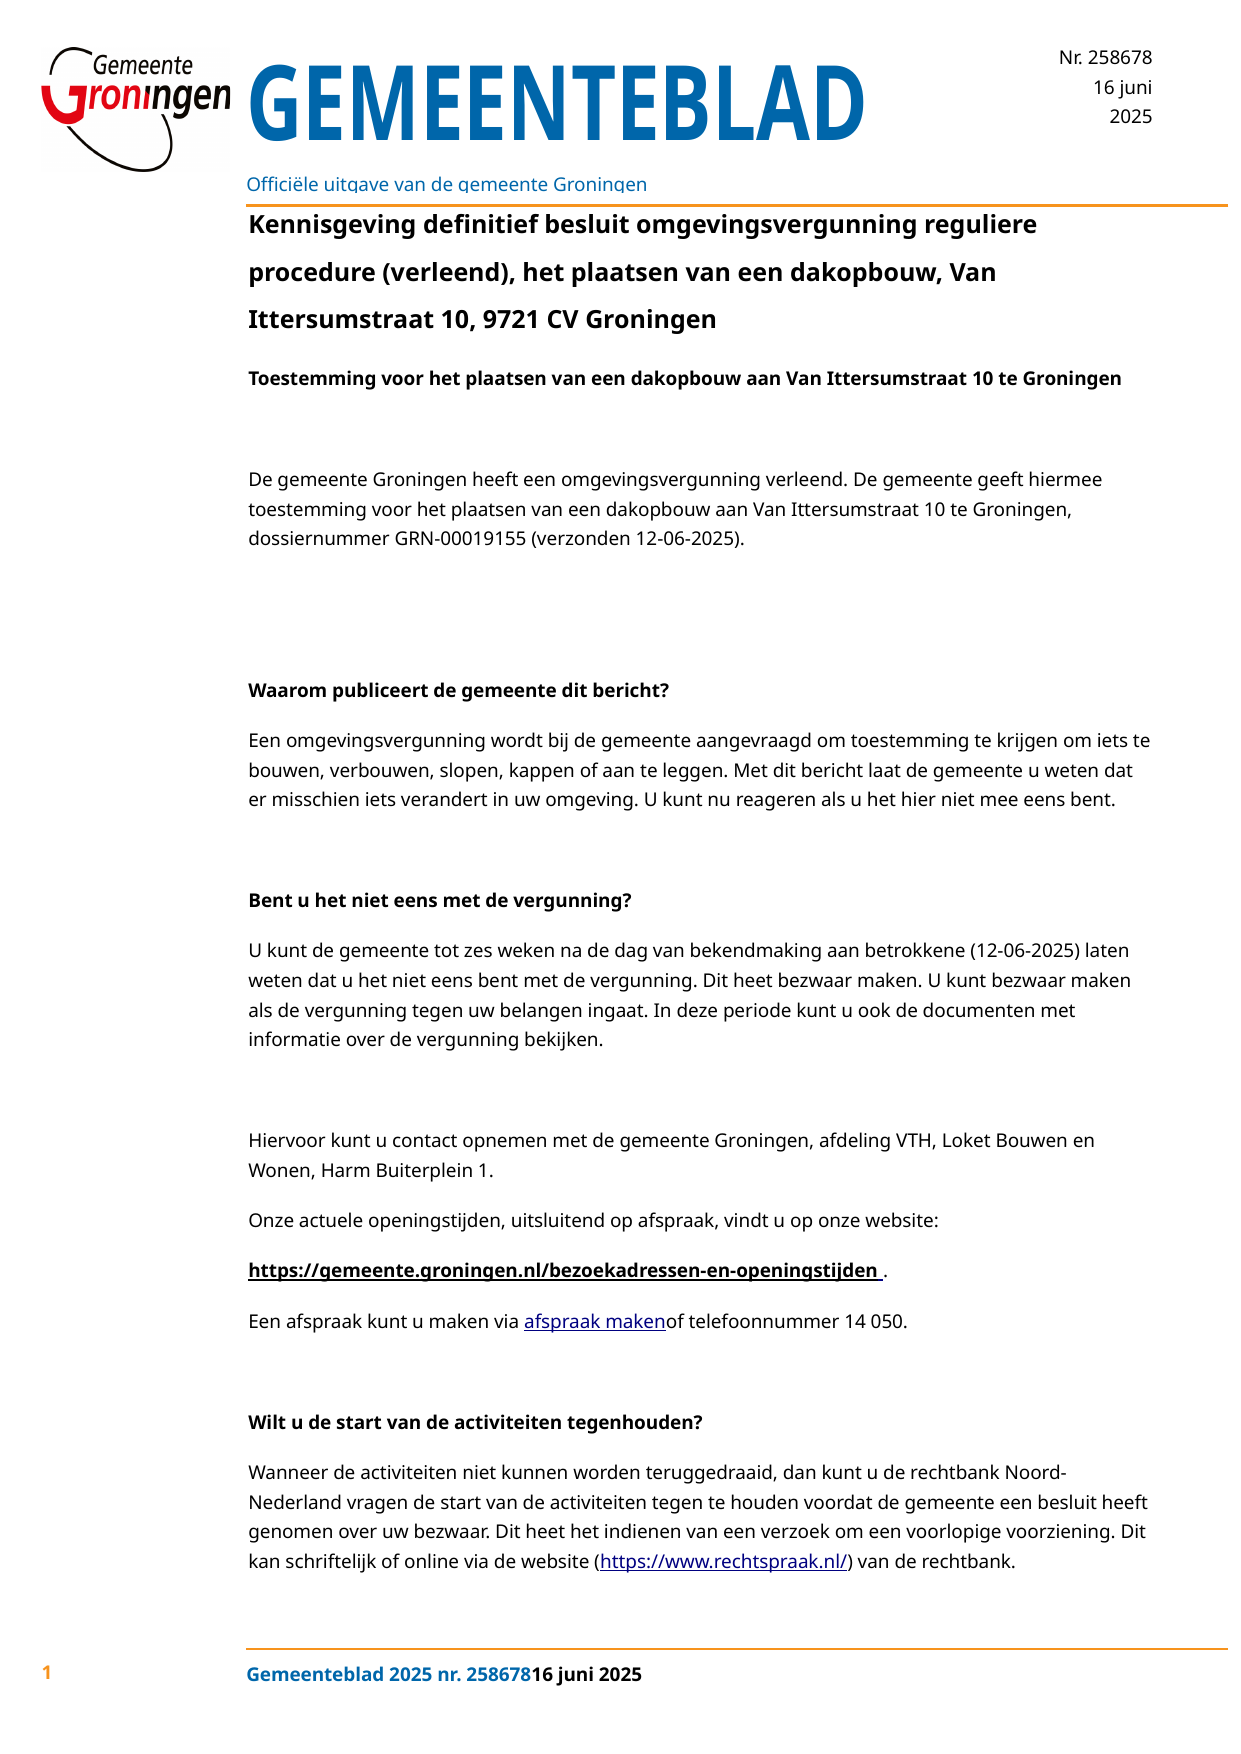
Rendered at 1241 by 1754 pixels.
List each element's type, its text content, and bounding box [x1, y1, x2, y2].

text U kunt de gemeente tot zes weken na de dag van bekendmaking aan betrokkene (12-06-2025) laten weten dat u het niet eens bent met de vergunning. Dit heet bezwaar maken. U kunt bezwaar maken als de vergunning tegen uw belangen ingaat. In deze periode kunt u ook de documenten met informatie over de vergunning bekijken. [248, 938, 1152, 1052]
text Onze actuele openingstijden, uitsluitend op afspraak, vindt u op onze website: [248, 1207, 1152, 1233]
text Wilt u de start van de activiteiten tegenhouden? [248, 1409, 1152, 1434]
picture [41, 47, 231, 172]
text Een omgevingsvergunning wordt bij de gemeente aangevraagd om toestemming te krijgen om iets te bouwen, verbouwen, slopen, kappen of aan te leggen. Met dit bericht laat de gemeente u weten dat er misschien iets verandert in uw omgeving. U kunt nu reageren als u het hier niet mee eens bent. [248, 727, 1152, 812]
text Wanneer de activiteiten niet kunnen worden teruggedraaid, dan kunt u de rechtbank Noord-Nederland vragen de start van de activiteiten tegen te houden voordat de gemeente een besluit heeft genomen over uw bezwaar. Dit heet het indienen van een verzoek om een voorlopige voorziening. Dit kan schriftelijk of online via de website (https://www.rechtspraak.nl/) van de rechtbank. [248, 1459, 1152, 1574]
text https://gemeente.groningen.nl/bezoekadressen-en-openingstijden . [248, 1258, 1152, 1283]
text De gemeente Groningen heeft een omgevingsvergunning verleend. De gemeente geeft hiermee toestemming voor het plaatsen van een dakopbouw aan Van Ittersumstraat 10 te Groningen, dossiernummer GRN-00019155 (verzonden 12-06-2025). [248, 466, 1152, 551]
text Bent u het niet eens met de vergunning? [248, 887, 1152, 913]
text Een afspraak kunt u maken via afspraak makenof telefoonnummer 14 050. [248, 1308, 1152, 1334]
text Waarom publiceert de gemeente dit bericht? [248, 677, 1152, 702]
text Toestemming voor het plaatsen van een dakopbouw aan Van Ittersumstraat 10 te Groningen [248, 366, 1152, 391]
text Kennisgeving definitief besluit omgevingsvergunning reguliere procedure (verleend), het plaatsen van een dakopbouw, Van Ittersumstraat 10, 9721 CV Groningen [248, 207, 1152, 336]
text Hiervoor kunt u contact opnemen met de gemeente Groningen, afdeling VTH, Loket Bouwen en Wonen, Harm Buiterplein 1. [248, 1127, 1152, 1182]
